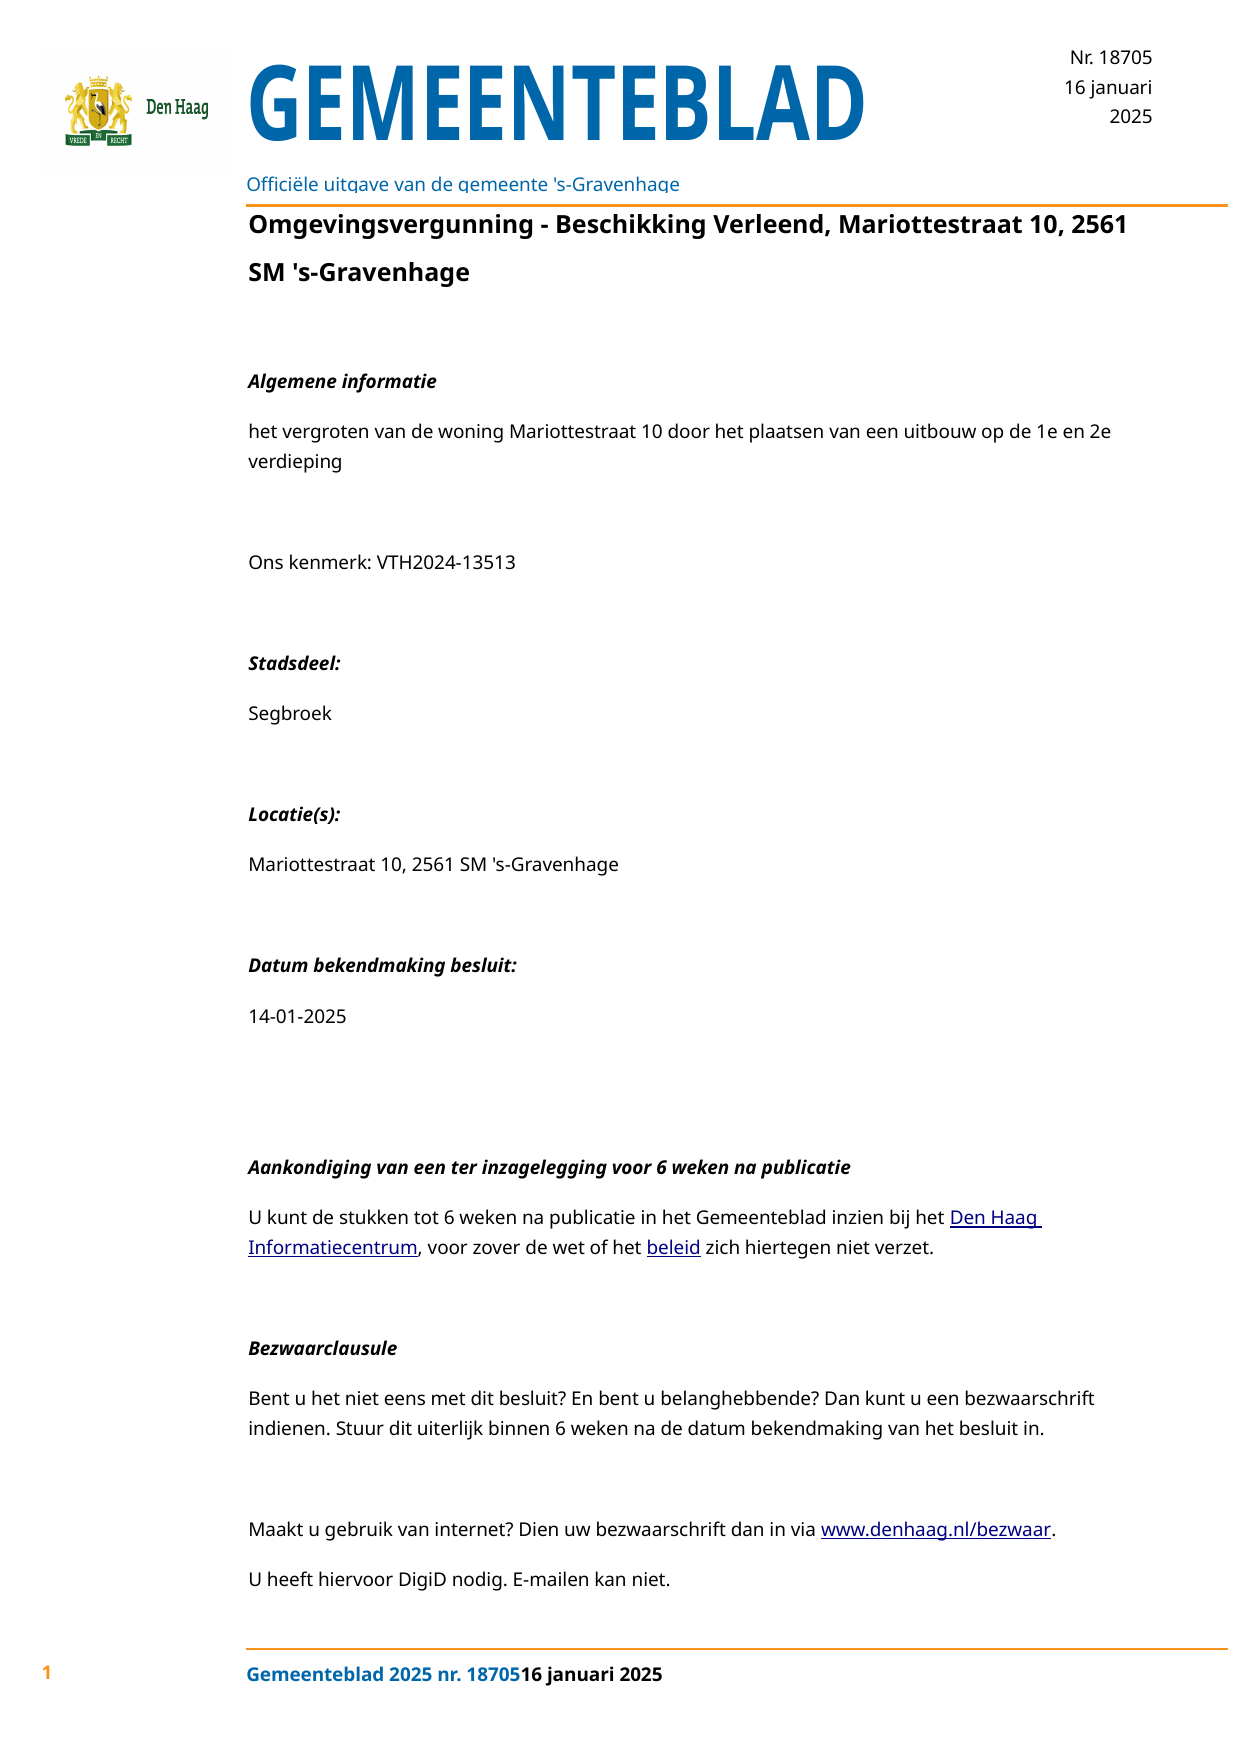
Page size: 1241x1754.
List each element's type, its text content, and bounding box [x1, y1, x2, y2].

text U heeft hiervoor DigiD nodig. E-mailen kan niet. [248, 1566, 1152, 1592]
text Segbroek [248, 700, 1152, 726]
text 14-01-2025 [248, 1003, 1152, 1029]
text Ons kenmerk: VTH2024-13513 [248, 549, 1152, 575]
text Algemene informatie [248, 368, 1152, 394]
text het vergroten van de woning Mariottestraat 10 door het plaatsen van een uitbouw op de 1e en 2e verdieping [248, 419, 1152, 474]
text U kunt de stukken tot 6 weken na publicatie in het Gemeenteblad inzien bij het Den Haag Informatiecentrum, voor zover de wet of het beleid zich hiertegen niet verzet. [248, 1204, 1152, 1260]
text Locatie(s): [248, 801, 1152, 827]
text Bezwaarclausule [248, 1335, 1152, 1361]
text Stadsdeel: [248, 650, 1152, 676]
text Maakt u gebruik van internet? Dien uw bezwaarschrift dan in via www.denhaag.nl/bezwaar. [248, 1516, 1152, 1542]
text Bent u het niet eens met dit besluit? En bent u belanghebbende? Dan kunt u een bezwaarschrift indienen. Stuur dit uiterlijk binnen 6 weken na de datum bekendmaking van het besluit in. [248, 1385, 1152, 1441]
text Omgevingsvergunning - Beschikking Verleend, Mariottestraat 10, 2561 SM 's-Gravenhage [248, 207, 1152, 288]
text Aankondiging van een ter inzagelegging voor 6 weken na publicatie [248, 1154, 1152, 1180]
text Datum bekendmaking besluit: [248, 952, 1152, 978]
picture [41, 47, 231, 172]
text Mariottestraat 10, 2561 SM 's-Gravenhage [248, 852, 1152, 877]
